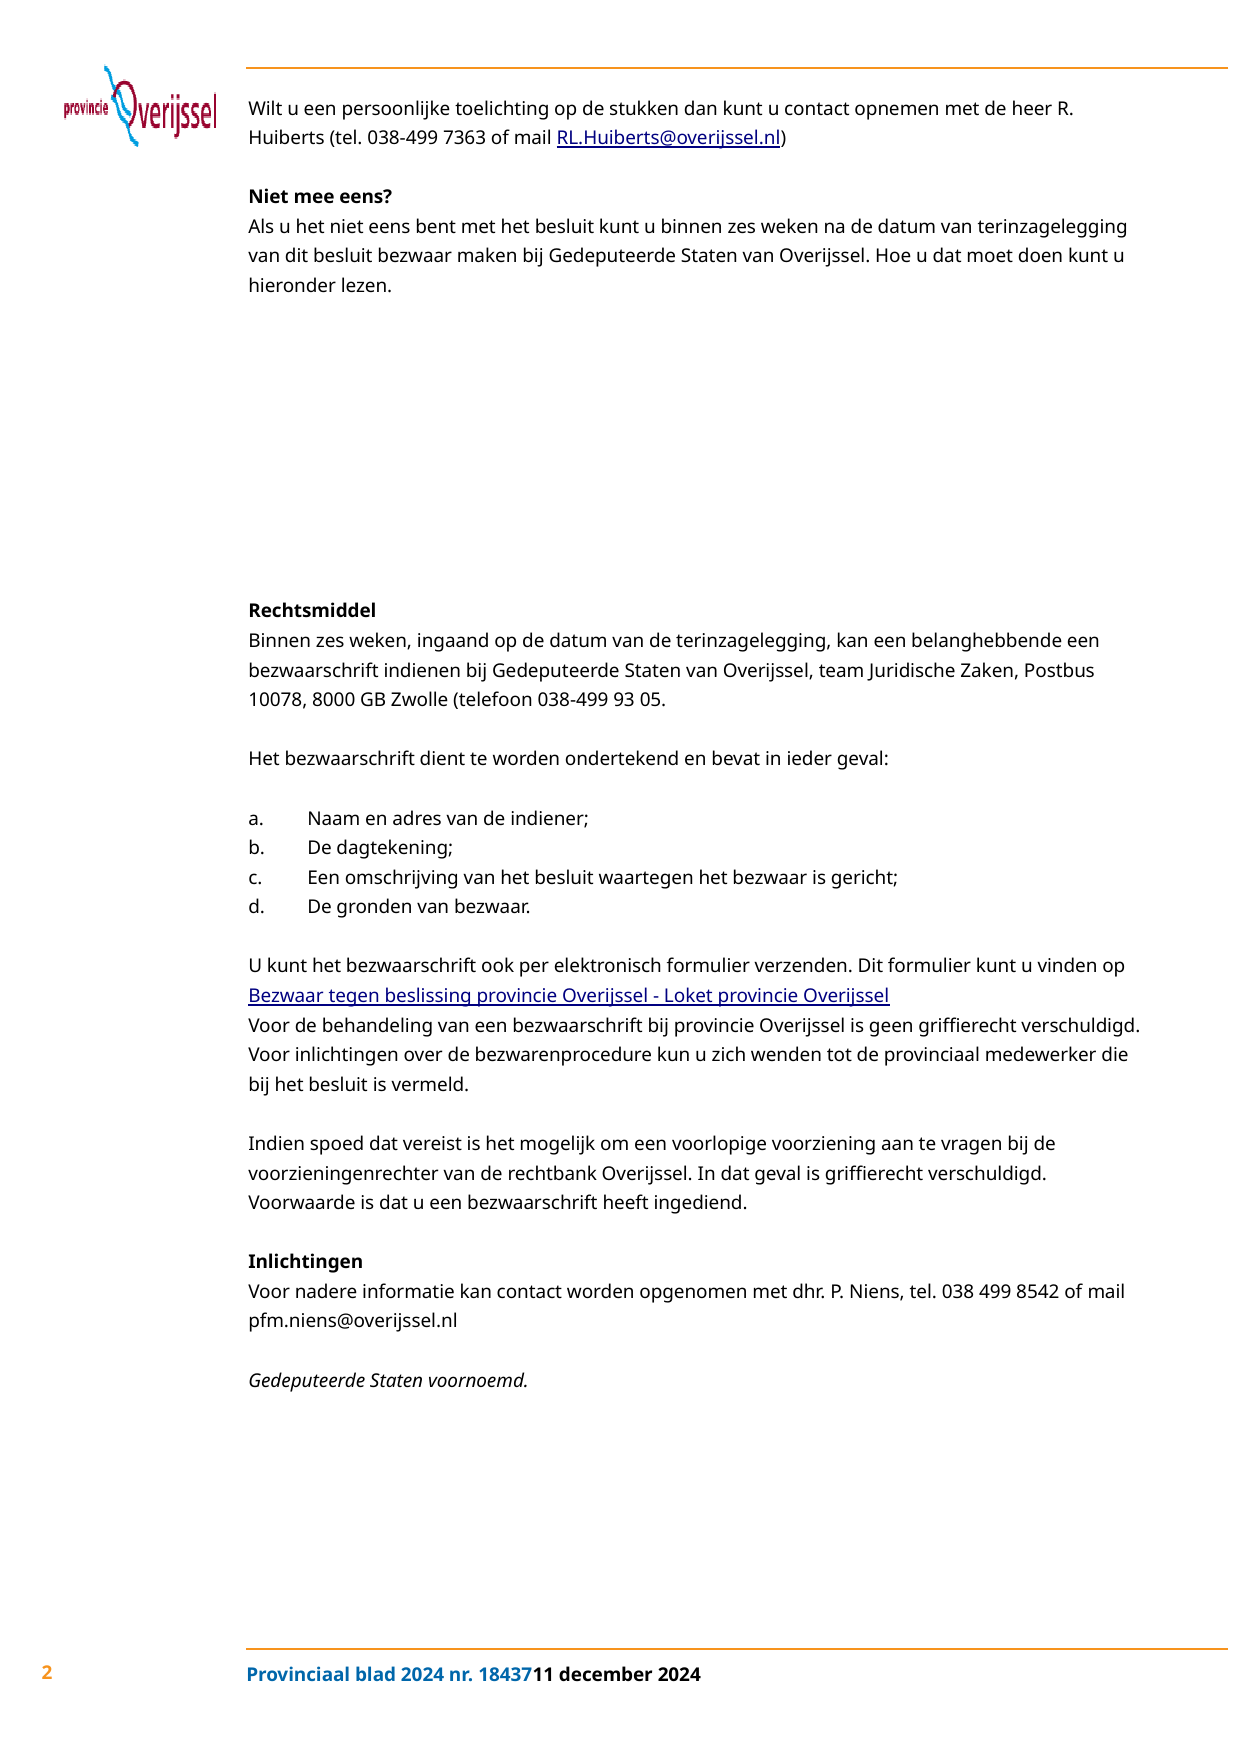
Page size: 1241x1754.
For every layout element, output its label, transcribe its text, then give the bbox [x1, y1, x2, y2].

text U kunt het bezwaarschrift ook per elektronisch formulier verzenden. Dit formulier kunt u vinden op [248, 953, 1152, 978]
list Een omschrijving van het besluit waartegen het bezwaar is gericht; [248, 864, 1152, 890]
text Bezwaar tegen beslissing provincie Overijssel - Loket provincie Overijssel [248, 982, 1152, 1008]
list De gronden van bezwaar. [248, 893, 1152, 919]
text Voor de behandeling van een bezwaarschrift bij provincie Overijssel is geen griffierecht verschuldigd. Voor inlichtingen over de bezwarenprocedure kun u zich wenden tot de provinciaal medewerker die bij het besluit is vermeld. [248, 1012, 1152, 1097]
text Wilt u een persoonlijke toelichting op de stukken dan kunt u contact opnemen met de heer R. Huiberts (tel. 038-499 7363 of mail RL.Huiberts@overijssel.nl) [248, 95, 1152, 150]
text Als u het niet eens bent met het besluit kunt u binnen zes weken na de datum van terinzagelegging van dit besluit bezwaar maken bij Gedeputeerde Staten van Overijssel. Hoe u dat moet doen kunt u hieronder lezen. [248, 213, 1152, 298]
text Indien spoed dat vereist is het mogelijk om een voorlopige voorziening aan te vragen bij de voorzieningenrechter van de rechtbank Overijssel. In dat geval is griffierecht verschuldigd. Voorwaarde is dat u een bezwaarschrift heeft ingediend. [248, 1130, 1152, 1215]
text Het bezwaarschrift dient te worden ondertekend en bevat in ieder geval: [248, 746, 1152, 771]
text Inlichtingen [248, 1248, 1152, 1274]
text Niet mee eens? [248, 183, 1152, 209]
text Binnen zes weken, ingaand op de datum van de terinzagelegging, kan een belanghebbende een bezwaarschrift indienen bij Gedeputeerde Staten van Overijssel, team Juridische Zaken, Postbus 10078, 8000 GB Zwolle (telefoon 038-499 93 05. [248, 627, 1152, 712]
text Rechtsmiddel [248, 598, 1152, 623]
picture [41, 47, 231, 172]
text Voor nadere informatie kan contact worden opgenomen met dhr. P. Niens, tel. 038 499 8542 of mail pfm.niens@overijssel.nl [248, 1278, 1152, 1333]
list Naam en adres van de indiener; [248, 805, 1152, 831]
list De dagtekening; [248, 834, 1152, 860]
text Gedeputeerde Staten voornoemd. [248, 1367, 1152, 1393]
